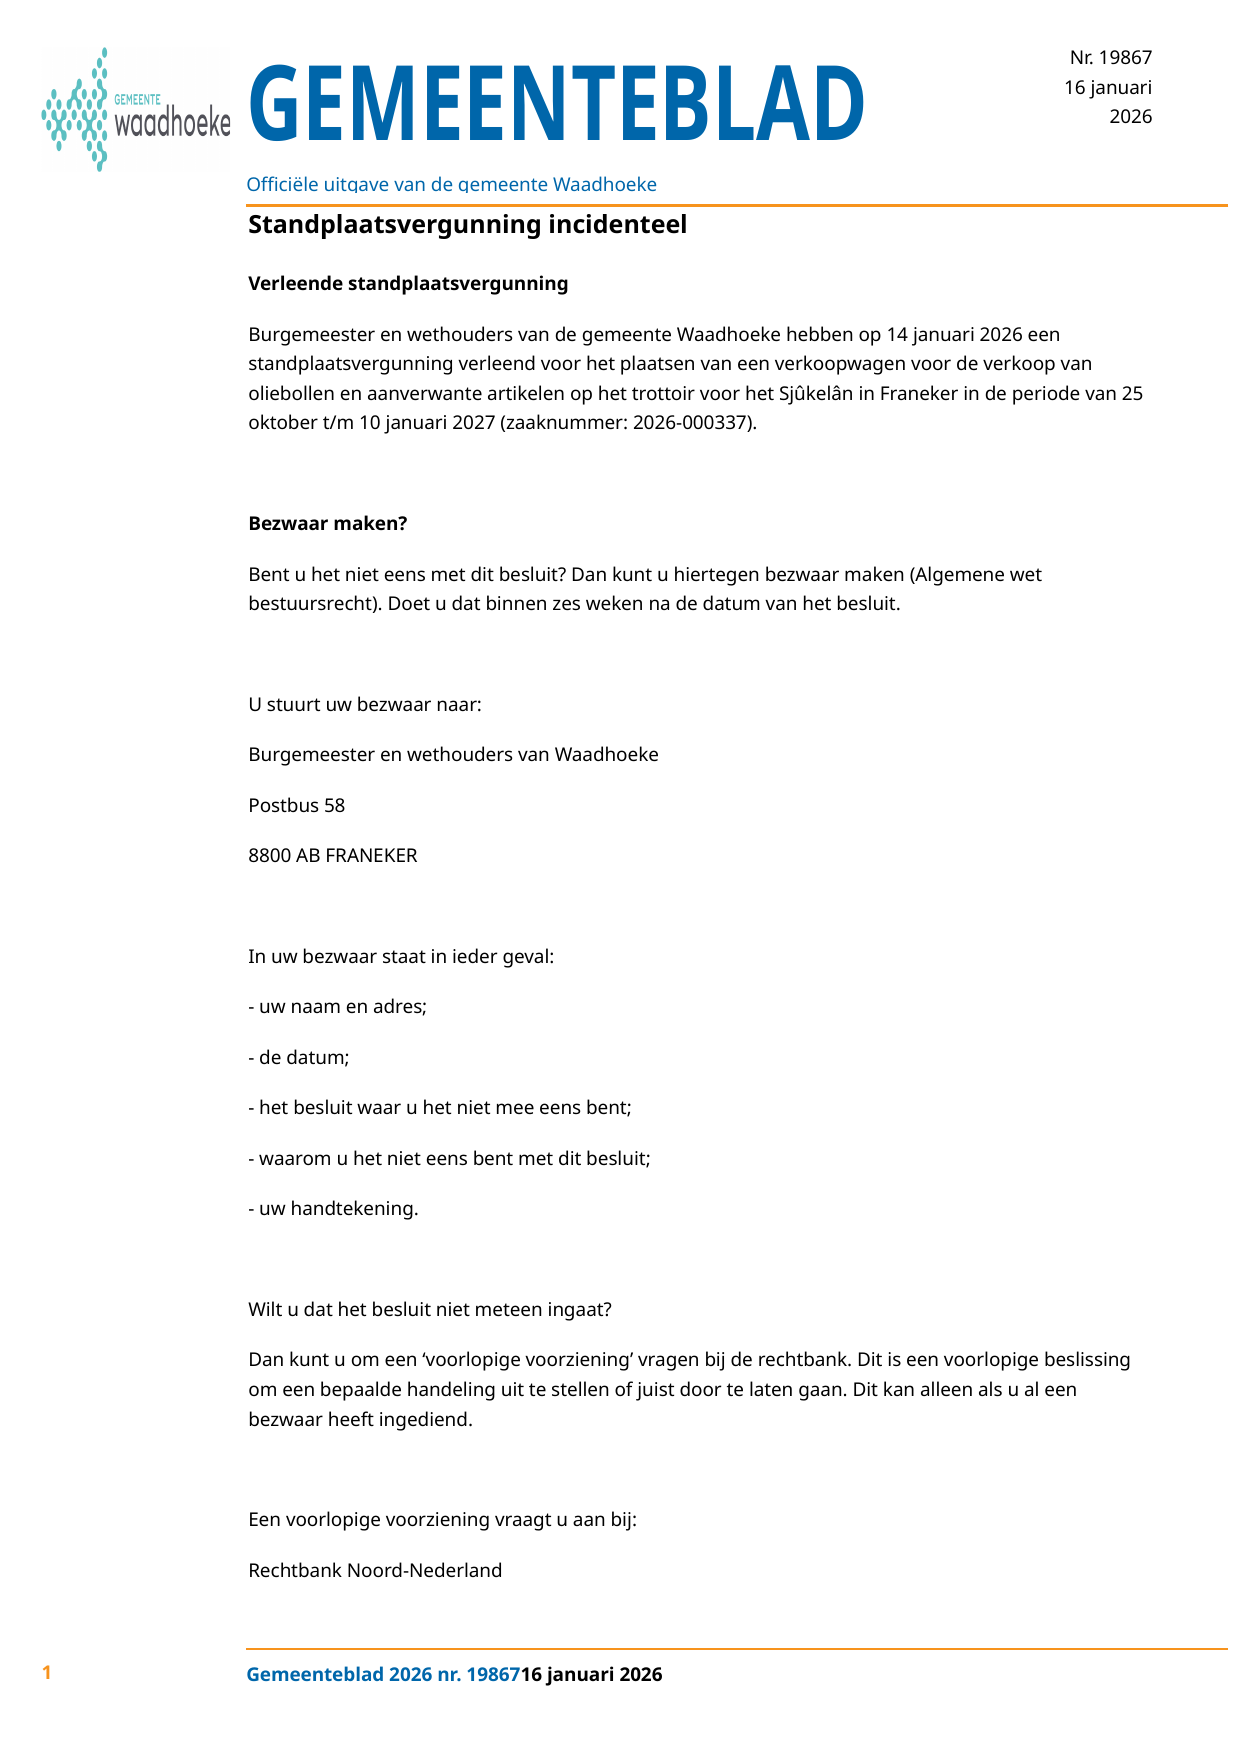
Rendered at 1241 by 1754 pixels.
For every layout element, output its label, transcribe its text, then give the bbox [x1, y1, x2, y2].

text Rechtbank Noord-Nederland [248, 1557, 1152, 1583]
text In uw bezwaar staat in ieder geval: [248, 943, 1152, 969]
text 8800 AB FRANEKER [248, 842, 1152, 868]
text - waarom u het niet eens bent met dit besluit; [248, 1145, 1152, 1171]
text Burgemeester en wethouders van Waadhoeke [248, 742, 1152, 767]
text - uw naam en adres; [248, 994, 1152, 1019]
text Verleende standplaatsvergunning [248, 270, 1152, 296]
text - de datum; [248, 1044, 1152, 1070]
picture [41, 47, 231, 172]
text Dan kunt u om een ‘voorlopige voorziening’ vragen bij de rechtbank. Dit is een voorlopige beslissing om een bepaalde handeling uit te stellen of juist door te laten gaan. Dit kan alleen als u al een bezwaar heeft ingediend. [248, 1347, 1152, 1431]
text - uw handtekening. [248, 1195, 1152, 1221]
text - het besluit waar u het niet mee eens bent; [248, 1094, 1152, 1120]
text Een voorlopige voorziening vraagt u aan bij: [248, 1507, 1152, 1532]
text Wilt u dat het besluit niet meteen ingaat? [248, 1296, 1152, 1322]
text Bezwaar maken? [248, 510, 1152, 536]
text U stuurt uw bezwaar naar: [248, 691, 1152, 717]
text Standplaatsvergunning incidenteel [248, 207, 1152, 241]
text Burgemeester en wethouders van de gemeente Waadhoeke hebben op 14 januari 2026 een standplaatsvergunning verleend voor het plaatsen van een verkoopwagen voor de verkoop van oliebollen en aanverwante artikelen op het trottoir voor het Sjûkelân in Franeker in de periode van 25 oktober t/m 10 januari 2027 (zaaknummer: 2026-000337). [248, 321, 1152, 435]
text Postbus 58 [248, 792, 1152, 818]
text Bent u het niet eens met dit besluit? Dan kunt u hiertegen bezwaar maken (Algemene wet bestuursrecht). Doet u dat binnen zes weken na de datum van het besluit. [248, 561, 1152, 616]
